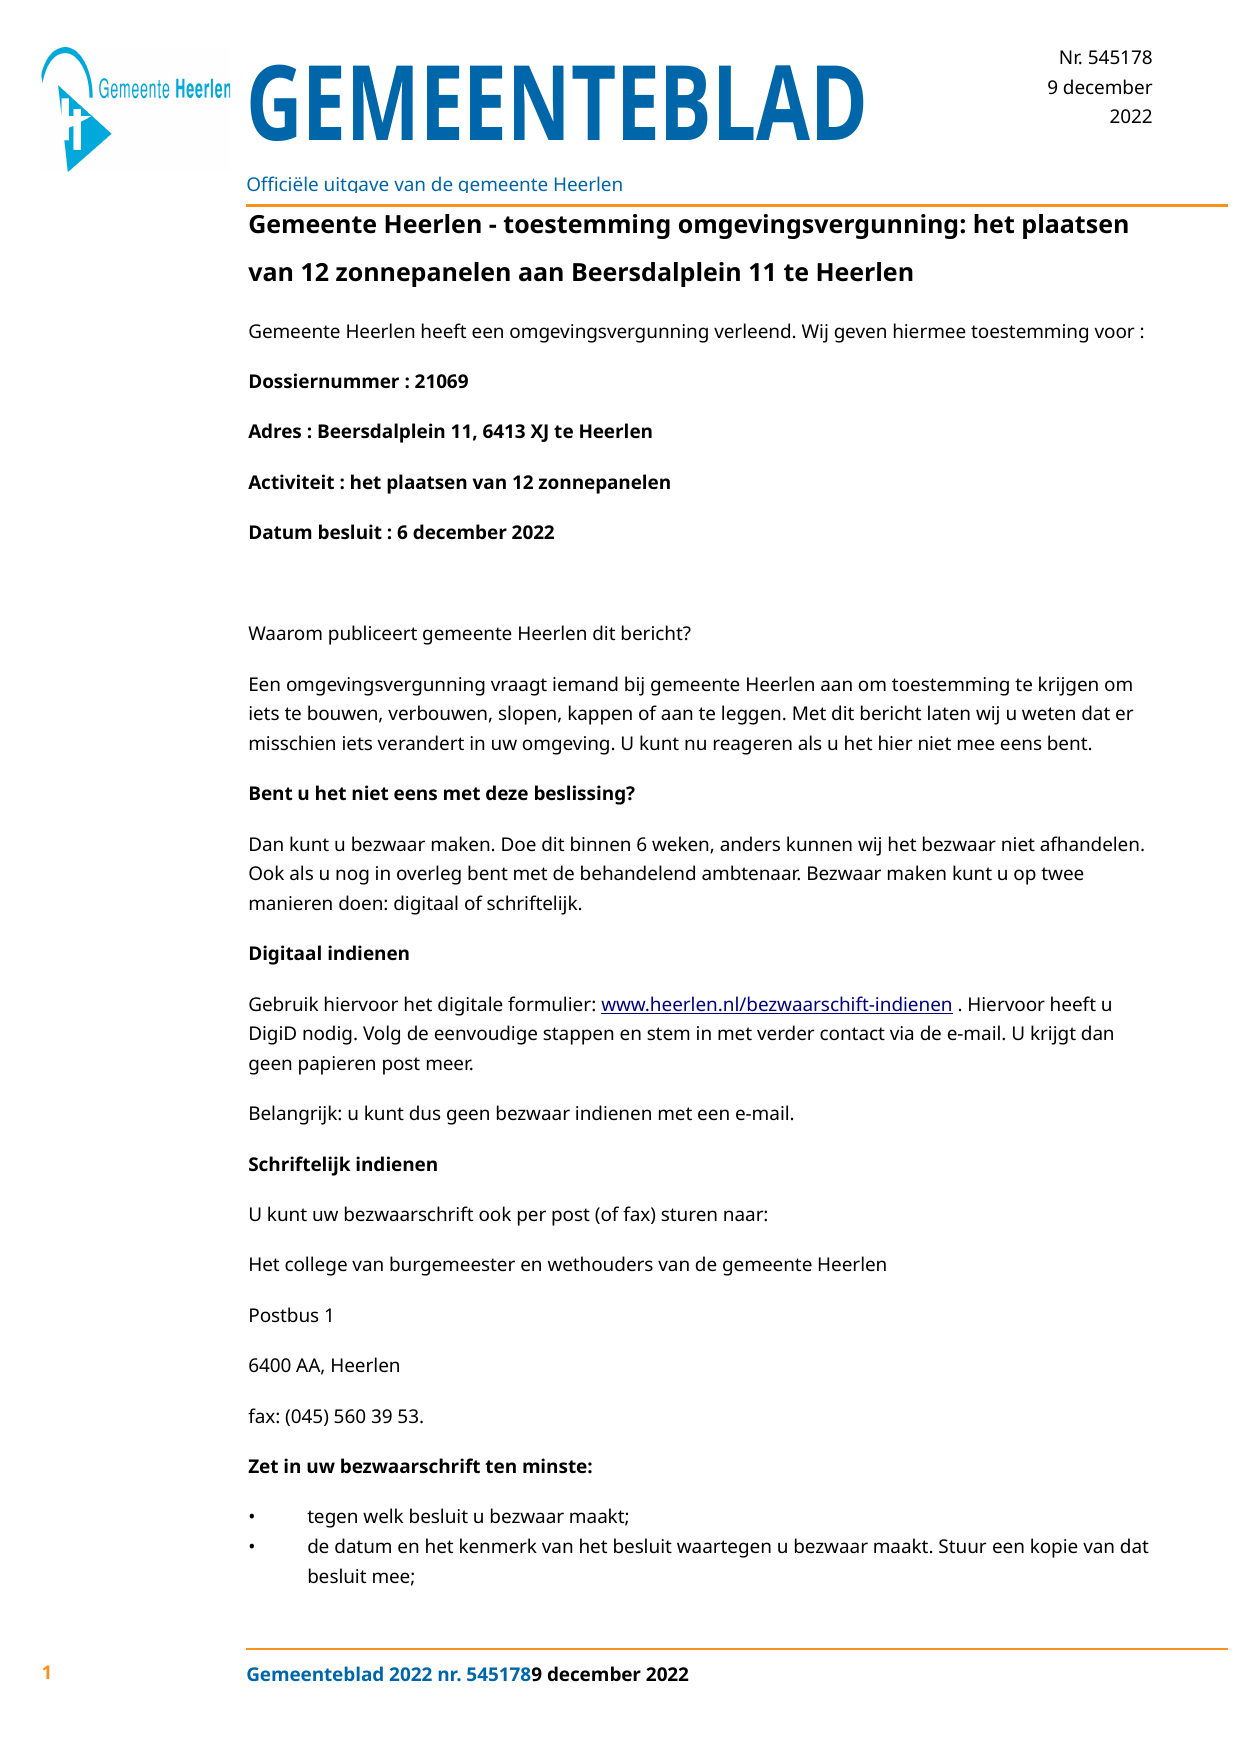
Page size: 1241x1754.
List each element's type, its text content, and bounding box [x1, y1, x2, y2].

picture [41, 47, 59, 70]
text Digitaal indienen [248, 940, 1152, 966]
text Het college van burgemeester en wethouders van de gemeente Heerlen [248, 1252, 1152, 1277]
text Een omgevingsvergunning vraagt iemand bij gemeente Heerlen aan om toestemming te krijgen om iets te bouwen, verbouwen, slopen, kappen of aan te leggen. Met dit bericht laten wij u weten dat er misschien iets verandert in uw omgeving. U kunt nu reageren als u het hier niet mee eens bent. [248, 671, 1152, 756]
text Dan kunt u bezwaar maken. Doe dit binnen 6 weken, anders kunnen wij het bezwaar niet afhandelen. Ook als u nog in overleg bent met de behandelend ambtenaar. Bezwaar maken kunt u op twee manieren doen: digitaal of schriftelijk. [248, 831, 1152, 916]
text Adres : Beersdalplein 11, 6413 XJ te Heerlen [248, 419, 1152, 444]
text 6400 AA, Heerlen [248, 1352, 1152, 1378]
text Datum besluit : 6 december 2022 [248, 519, 1152, 545]
text fax: (045) 560 39 53. [248, 1403, 1152, 1429]
list de datum en het kenmerk van het besluit waartegen u bezwaar maakt. Stuur een kopie van dat besluit mee; [248, 1533, 1152, 1589]
list tegen welk besluit u bezwaar maakt; [248, 1504, 1152, 1529]
text Schriftelijk indienen [248, 1151, 1152, 1177]
text Activiteit : het plaatsen van 12 zonnepanelen [248, 469, 1152, 495]
text Postbus 1 [248, 1302, 1152, 1328]
text Waarom publiceert gemeente Heerlen dit bericht? [248, 620, 1152, 646]
text Gemeente Heerlen - toestemming omgevingsvergunning: het plaatsen van 12 zonnepanelen aan Beersdalplein 11 te Heerlen [248, 207, 1152, 288]
picture [41, 47, 231, 172]
text Zet in uw bezwaarschrift ten minste: [248, 1453, 1152, 1479]
text Belangrijk: u kunt dus geen bezwaar indienen met een e-mail. [248, 1100, 1152, 1126]
text Gebruik hiervoor het digitale formulier: www.heerlen.nl/bezwaarschift-indienen . Hiervoor heeft u DigiD nodig. Volg de eenvoudige stappen en stem in met verder contact via de e-mail. U krijgt dan geen papieren post meer. [248, 991, 1152, 1076]
text U kunt uw bezwaarschrift ook per post (of fax) sturen naar: [248, 1201, 1152, 1227]
text Gemeente Heerlen heeft een omgevingsvergunning verleend. Wij geven hiermee toestemming voor : [248, 318, 1152, 344]
text Bent u het niet eens met deze beslissing? [248, 780, 1152, 806]
text Dossiernummer : 21069 [248, 368, 1152, 394]
